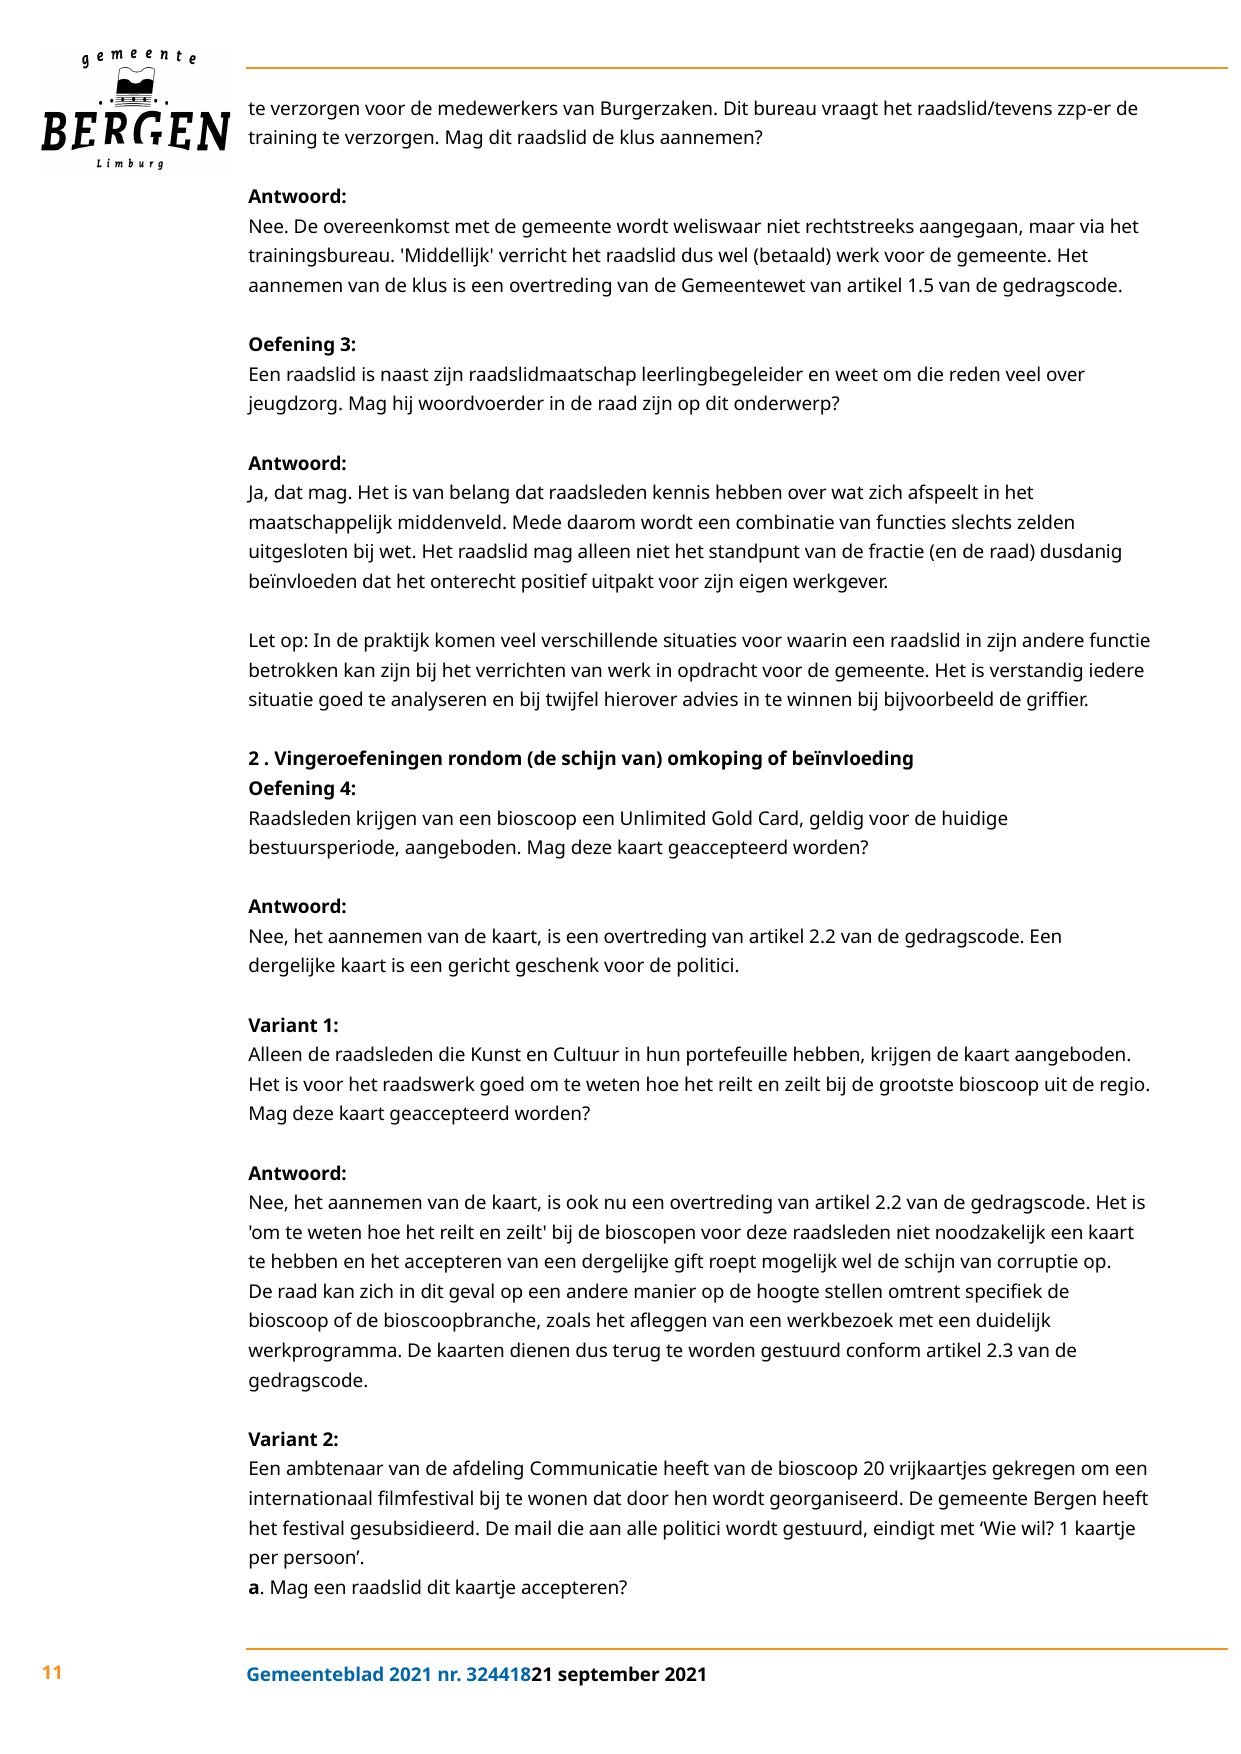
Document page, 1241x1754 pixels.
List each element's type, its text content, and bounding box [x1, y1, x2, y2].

text Antwoord: [248, 893, 1152, 919]
text Variant 1: [248, 1012, 1152, 1038]
text Nee. De overeenkomst met de gemeente wordt weliswaar niet rechtstreeks aangegaan, maar via het trainingsbureau. 'Middellijk' verricht het raadslid dus wel (betaald) werk voor de gemeente. Het aannemen van de klus is een overtreding van de Gemeentewet van artikel 1.5 van de gedragscode. [248, 213, 1152, 298]
text Nee, het aannemen van de kaart, is een overtreding van artikel 2.2 van de gedragscode. Een dergelijke kaart is een gericht geschenk voor de politici. [248, 923, 1152, 978]
text Antwoord: [248, 1160, 1152, 1186]
text Let op: In de praktijk komen veel verschillende situaties voor waarin een raadslid in zijn andere functie betrokken kan zijn bij het verrichten van werk in opdracht voor de gemeente. Het is verstandig iedere situatie goed te analyseren en bij twijfel hierover advies in te winnen bij bijvoorbeeld de griffier. [248, 627, 1152, 712]
text Antwoord: [248, 450, 1152, 476]
text Een raadslid is naast zijn raadslidmaatschap leerlingbegeleider en weet om die reden veel over jeugdzorg. Mag hij woordvoerder in de raad zijn op dit onderwerp? [248, 361, 1152, 416]
picture [41, 47, 231, 172]
text Antwoord: [248, 183, 1152, 209]
text Alleen de raadsleden die Kunst en Cultuur in hun portefeuille hebben, krijgen de kaart aangeboden. Het is voor het raadswerk goed om te weten hoe het reilt en zeilt bij de grootste bioscoop uit de regio. Mag deze kaart geaccepteerd worden? [248, 1041, 1152, 1126]
text De raad kan zich in dit geval op een andere manier op de hoogte stellen omtrent specifiek de bioscoop of de bioscoopbranche, zoals het afleggen van een werkbezoek met een duidelijk werkprogramma. De kaarten dienen dus terug te worden gestuurd conform artikel 2.3 van de gedragscode. [248, 1278, 1152, 1393]
text 2 . Vingeroefeningen rondom (de schijn van) omkoping of beïnvloeding [248, 746, 1152, 771]
text Raadsleden krijgen van een bioscoop een Unlimited Gold Card, geldig voor de huidige bestuursperiode, aangeboden. Mag deze kaart geaccepteerd worden? [248, 805, 1152, 860]
text te verzorgen voor de medewerkers van Burgerzaken. Dit bureau vraagt het raadslid/tevens zzp-er de training te verzorgen. Mag dit raadslid de klus aannemen? [248, 95, 1152, 150]
text a. Mag een raadslid dit kaartje accepteren? [248, 1574, 1152, 1600]
text Variant 2: [248, 1426, 1152, 1452]
text Oefening 3: [248, 331, 1152, 357]
text Oefening 4: [248, 775, 1152, 801]
text Ja, dat mag. Het is van belang dat raadsleden kennis hebben over wat zich afspeelt in het maatschappelijk middenveld. Mede daarom wordt een combinatie van functies slechts zelden uitgesloten bij wet. Het raadslid mag alleen niet het standpunt van de fractie (en de raad) dusdanig beïnvloeden dat het onterecht positief uitpakt voor zijn eigen werkgever. [248, 479, 1152, 594]
text Een ambtenaar van de afdeling Communicatie heeft van de bioscoop 20 vrijkaartjes gekregen om een internationaal filmfestival bij te wonen dat door hen wordt georganiseerd. De gemeente Bergen heeft het festival gesubsidieerd. De mail die aan alle politici wordt gestuurd, eindigt met ‘Wie wil? 1 kaartje per persoon’. [248, 1456, 1152, 1570]
text Nee, het aannemen van de kaart, is ook nu een overtreding van artikel 2.2 van de gedragscode. Het is 'om te weten hoe het reilt en zeilt' bij de bioscopen voor deze raadsleden niet noodzakelijk een kaart te hebben en het accepteren van een dergelijke gift roept mogelijk wel de schijn van corruptie op. [248, 1189, 1152, 1274]
